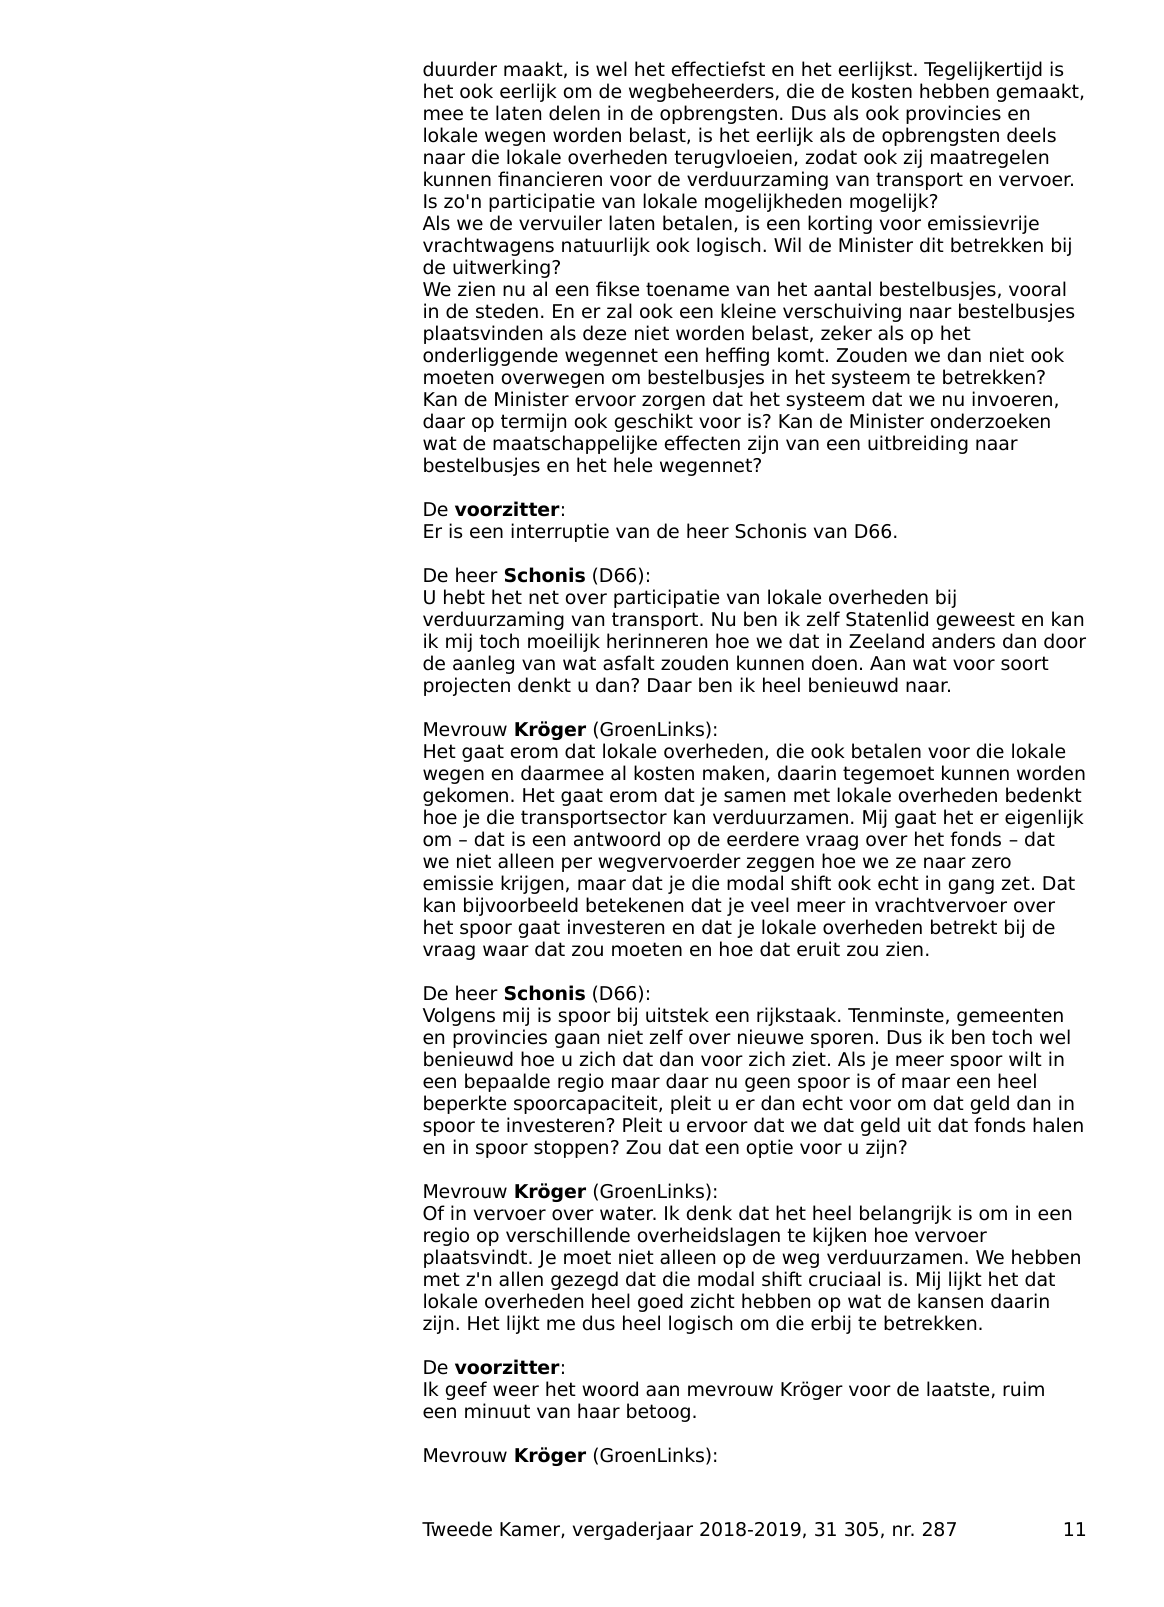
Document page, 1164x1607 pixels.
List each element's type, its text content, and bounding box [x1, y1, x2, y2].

text duurder maakt, is wel het effectiefst en het eerlijkst. Tegelijkertijd is het ook eerlijk om de wegbeheerders, die de kosten hebben gemaakt, mee te laten delen in de opbrengsten. Dus als ook provincies en lokale wegen worden belast, is het eerlijk als de opbrengsten deels naar die lokale overheden terugvloeien, zodat ook zij maatregelen kunnen financieren voor de verduurzaming van transport en vervoer. Is zo'n participatie van lokale mogelijkheden mogelijk? [422, 59, 1087, 213]
text Mevrouw Kröger (GroenLinks): [422, 1181, 1087, 1203]
text We zien nu al een fikse toename van het aantal bestelbusjes, vooral in de steden. En er zal ook een kleine verschuiving naar bestelbusjes plaatsvinden als deze niet worden belast, zeker als op het onderliggende wegennet een heffing komt. Zouden we dan niet ook moeten overwegen om bestelbusjes in het systeem te betrekken? Kan de Minister ervoor zorgen dat het systeem dat we nu invoeren, daar op termijn ook geschikt voor is? Kan de Minister onderzoeken wat de maatschappelijke effecten zijn van een uitbreiding naar bestelbusjes en het hele wegennet? [422, 279, 1087, 477]
text De heer Schonis (D66): [422, 565, 1087, 587]
text Mevrouw Kröger (GroenLinks): [422, 1445, 1087, 1467]
text Mevrouw Kröger (GroenLinks): [422, 719, 1087, 741]
text Als we de vervuiler laten betalen, is een korting voor emissievrije vrachtwagens natuurlijk ook logisch. Wil de Minister dit betrekken bij de uitwerking? [422, 213, 1087, 279]
text Er is een interruptie van de heer Schonis van D66. [422, 521, 1087, 543]
text U hebt het net over participatie van lokale overheden bij verduurzaming van transport. Nu ben ik zelf Statenlid geweest en kan ik mij toch moeilijk herinneren hoe we dat in Zeeland anders dan door de aanleg van wat asfalt zouden kunnen doen. Aan wat voor soort projecten denkt u dan? Daar ben ik heel benieuwd naar. [422, 587, 1087, 697]
text De voorzitter: [422, 1357, 1087, 1379]
text Ik geef weer het woord aan mevrouw Kröger voor de laatste, ruim een minuut van haar betoog. [422, 1379, 1087, 1423]
text De voorzitter: [422, 499, 1087, 521]
text Het gaat erom dat lokale overheden, die ook betalen voor die lokale wegen en daarmee al kosten maken, daarin tegemoet kunnen worden gekomen. Het gaat erom dat je samen met lokale overheden bedenkt hoe je die transportsector kan verduurzamen. Mij gaat het er eigenlijk om – dat is een antwoord op de eerdere vraag over het fonds – dat we niet alleen per wegvervoerder zeggen hoe we ze naar zero emissie krijgen, maar dat je die modal shift ook echt in gang zet. Dat kan bijvoorbeeld betekenen dat je veel meer in vrachtvervoer over het spoor gaat investeren en dat je lokale overheden betrekt bij de vraag waar dat zou moeten en hoe dat eruit zou zien. [422, 741, 1087, 961]
text Of in vervoer over water. Ik denk dat het heel belangrijk is om in een regio op verschillende overheidslagen te kijken hoe vervoer plaatsvindt. Je moet niet alleen op de weg verduurzamen. We hebben met z'n allen gezegd dat die modal shift cruciaal is. Mij lijkt het dat lokale overheden heel goed zicht hebben op wat de kansen daarin zijn. Het lijkt me dus heel logisch om die erbij te betrekken. [422, 1203, 1087, 1335]
text De heer Schonis (D66): [422, 983, 1087, 1005]
text Volgens mij is spoor bij uitstek een rijkstaak. Tenminste, gemeenten en provincies gaan niet zelf over nieuwe sporen. Dus ik ben toch wel benieuwd hoe u zich dat dan voor zich ziet. Als je meer spoor wilt in een bepaalde regio maar daar nu geen spoor is of maar een heel beperkte spoorcapaciteit, pleit u er dan echt voor om dat geld dan in spoor te investeren? Pleit u ervoor dat we dat geld uit dat fonds halen en in spoor stoppen? Zou dat een optie voor u zijn? [422, 1005, 1087, 1159]
